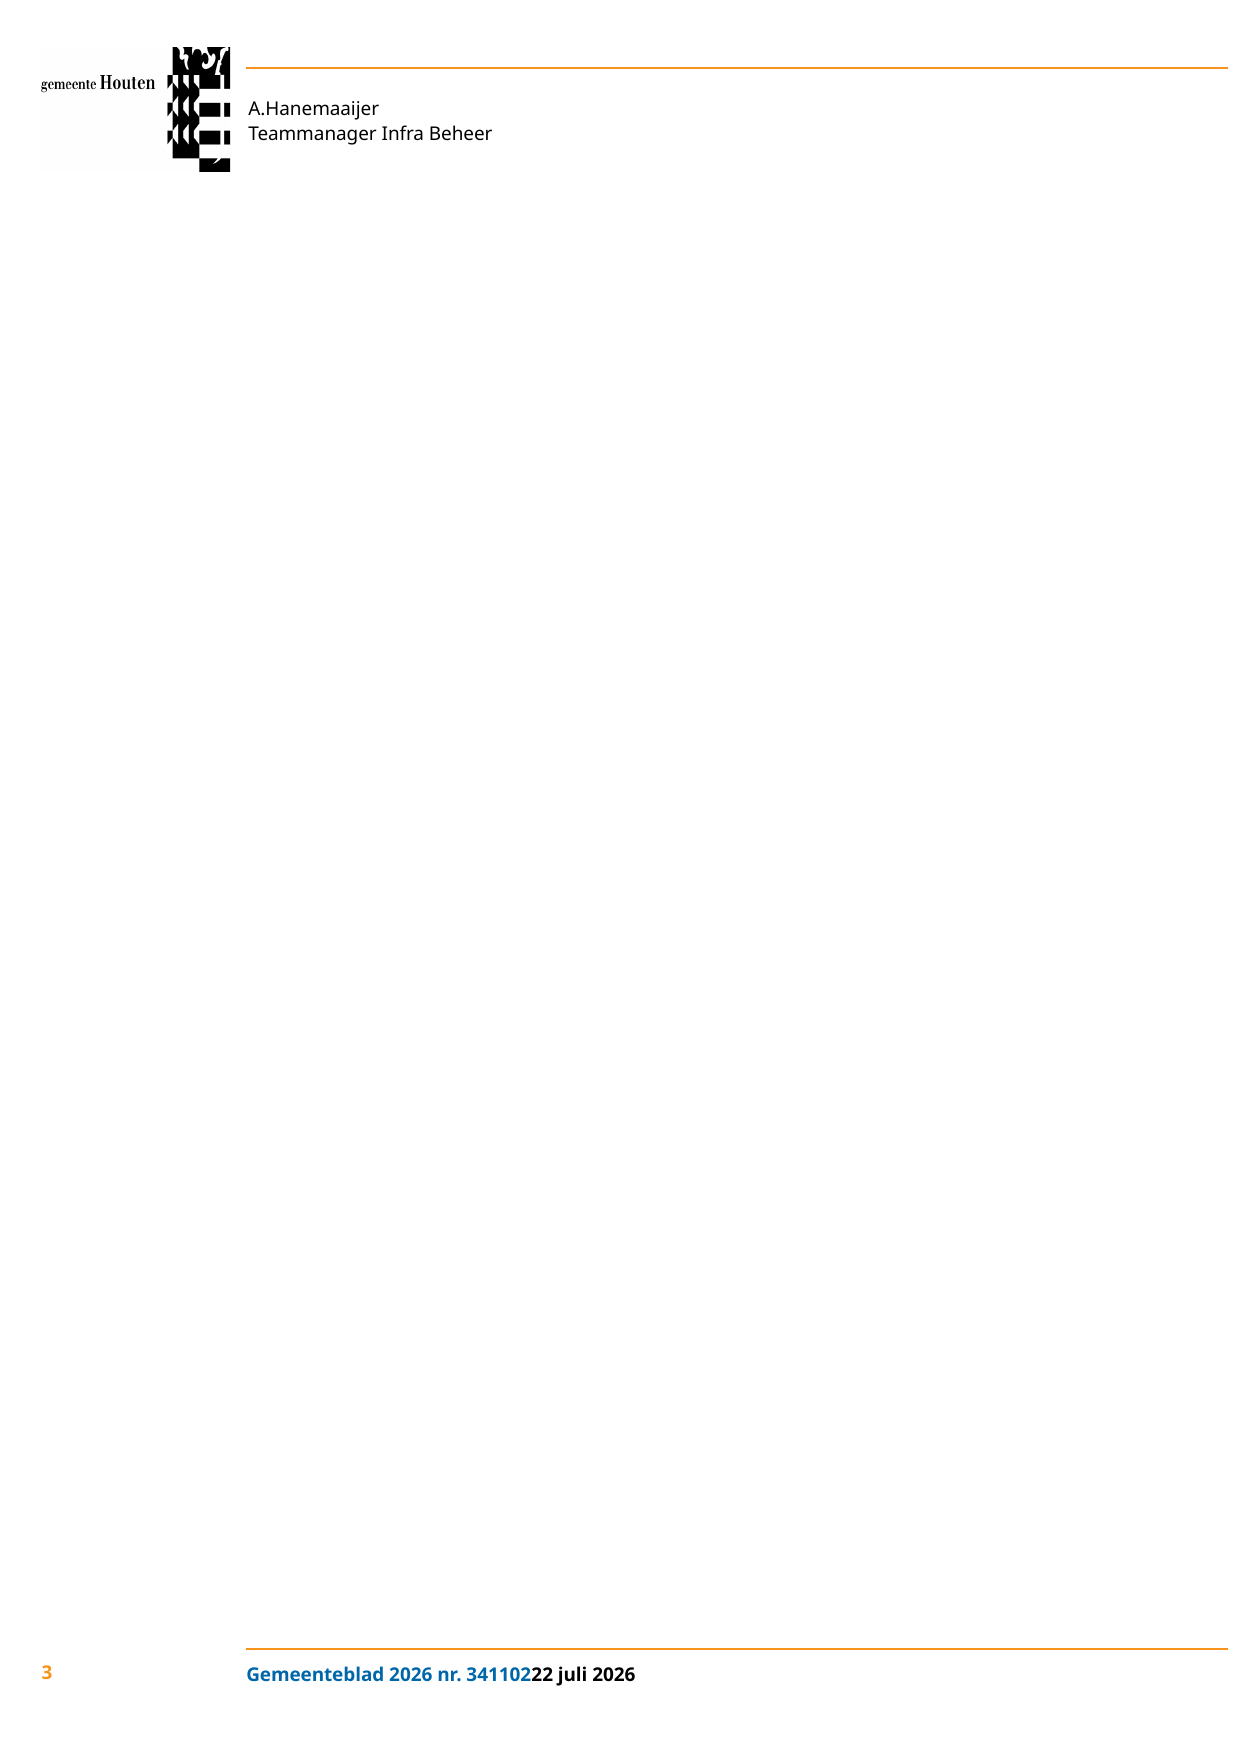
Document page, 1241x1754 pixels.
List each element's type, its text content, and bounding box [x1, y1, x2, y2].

picture [41, 47, 231, 172]
text A.Hanemaaijer [248, 95, 1152, 121]
text Teammanager Infra Beheer [248, 121, 1152, 146]
